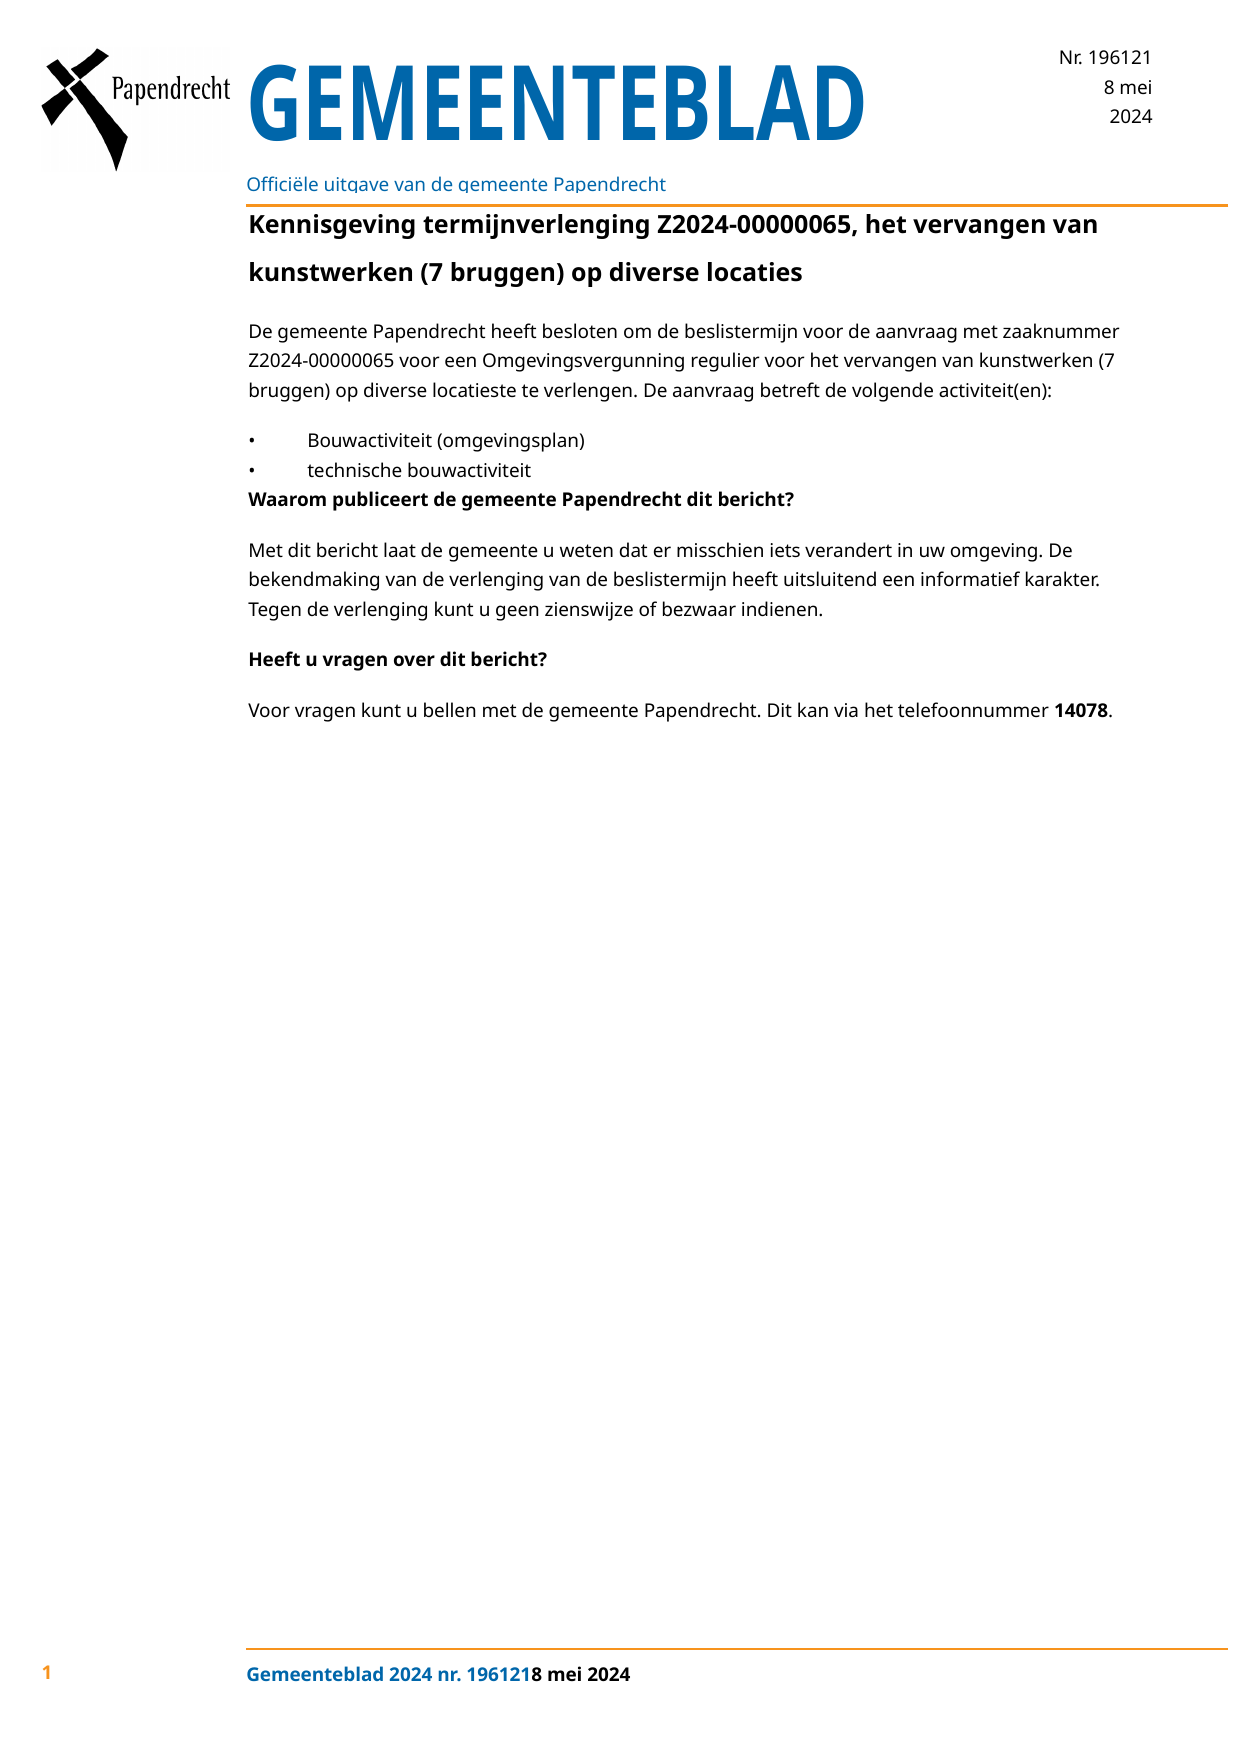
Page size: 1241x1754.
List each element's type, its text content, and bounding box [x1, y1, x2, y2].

text Kennisgeving termijnverlenging Z2024-00000065, het vervangen van kunstwerken (7 bruggen) op diverse locaties [248, 207, 1152, 288]
text De gemeente Papendrecht heeft besloten om de beslistermijn voor de aanvraag met zaaknummer Z2024-00000065 voor een Omgevingsvergunning regulier voor het vervangen van kunstwerken (7 bruggen) op diverse locatieste te verlengen. De aanvraag betreft de volgende activiteit(en): [248, 318, 1152, 403]
text Waarom publiceert de gemeente Papendrecht dit bericht? [248, 487, 1152, 512]
list technische bouwactiviteit [248, 457, 1152, 483]
text Met dit bericht laat de gemeente u weten dat er misschien iets verandert in uw omgeving. De bekendmaking van de verlenging van de beslistermijn heeft uitsluitend een informatief karakter. Tegen de verlenging kunt u geen zienswijze of bezwaar indienen. [248, 537, 1152, 622]
text Voor vragen kunt u bellen met de gemeente Papendrecht. Dit kan via het telefoonnummer 14078. [248, 697, 1152, 723]
text Heeft u vragen over dit bericht? [248, 647, 1152, 672]
list Bouwactiviteit (omgevingsplan) [248, 427, 1152, 453]
picture [41, 47, 231, 172]
